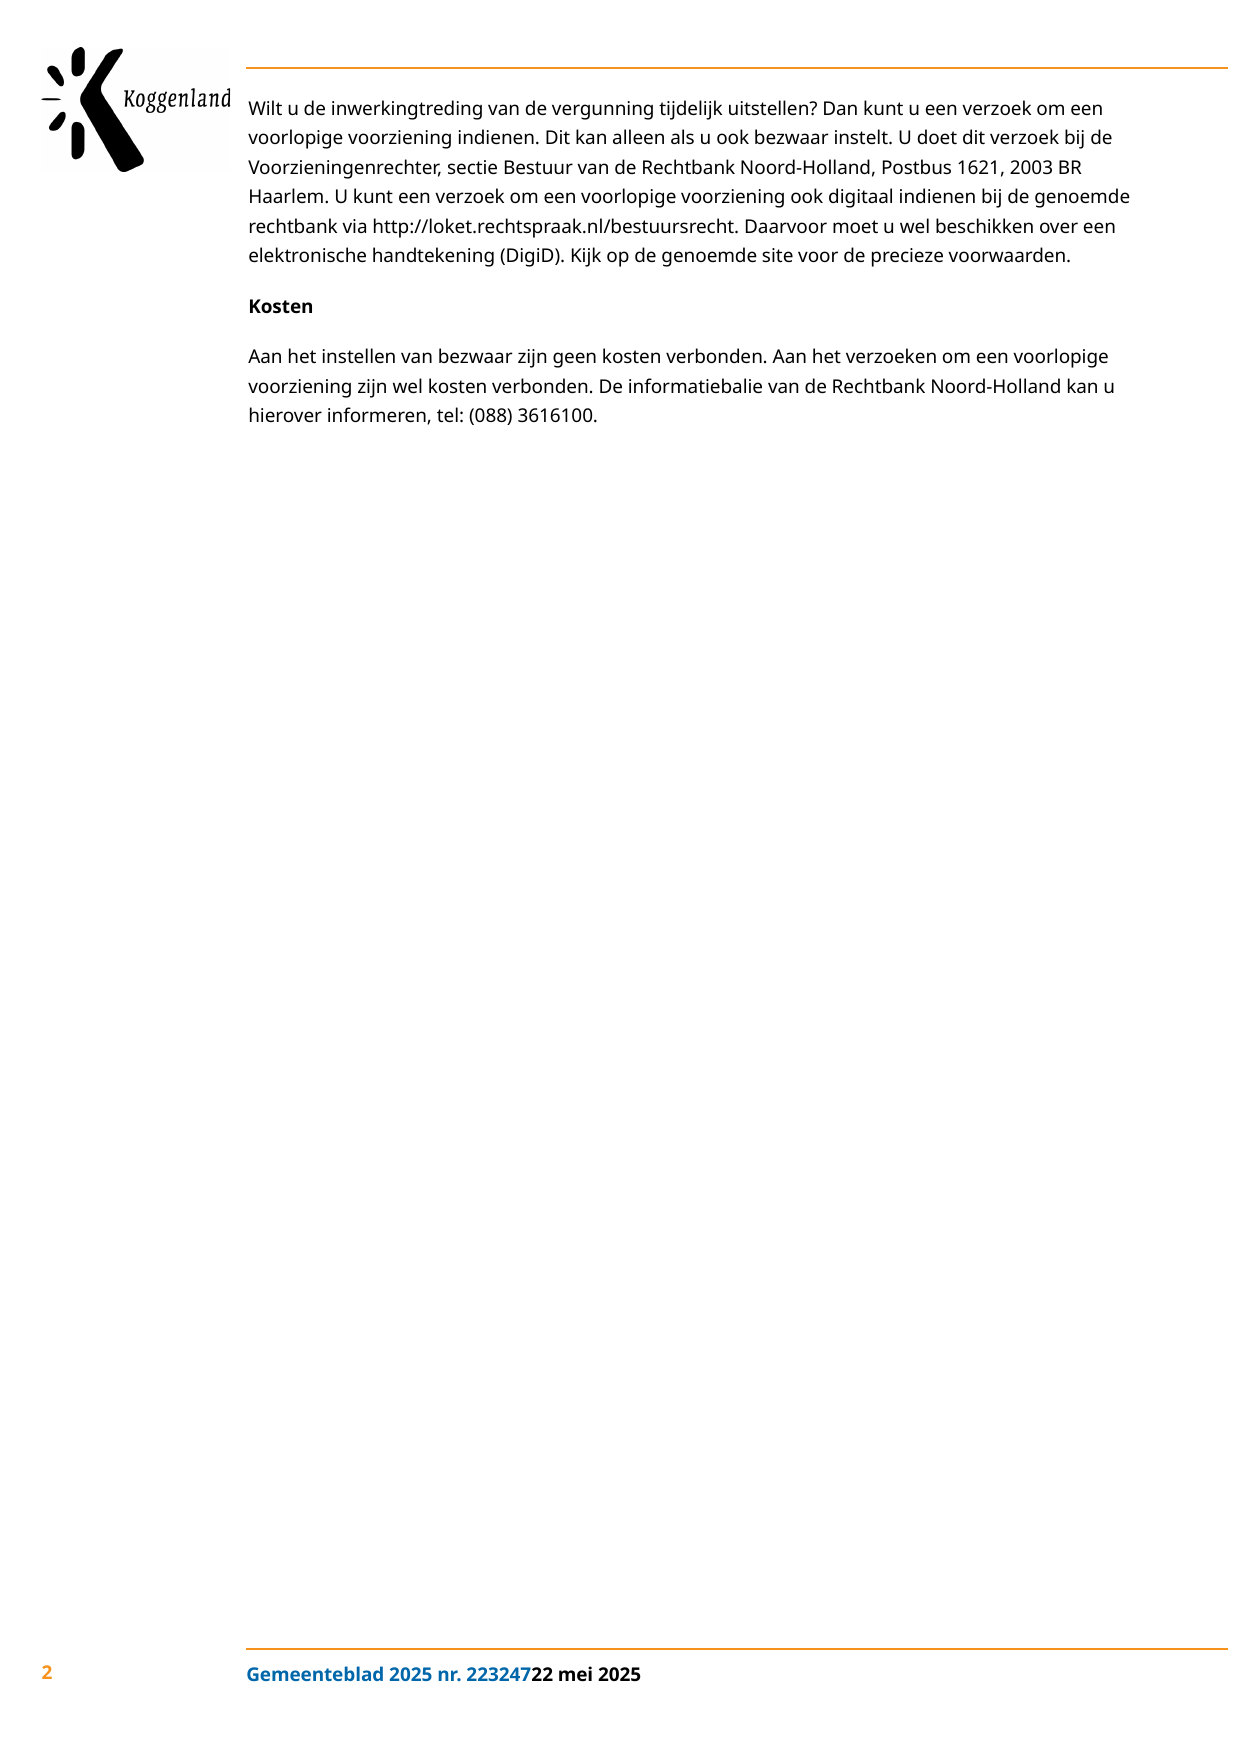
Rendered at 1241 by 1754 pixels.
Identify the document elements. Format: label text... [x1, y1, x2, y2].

picture [41, 47, 231, 172]
text Aan het instellen van bezwaar zijn geen kosten verbonden. Aan het verzoeken om een voorlopige voorziening zijn wel kosten verbonden. De informatiebalie van de Rechtbank Noord-Holland kan u hierover informeren, tel: (088) 3616100. [248, 343, 1152, 428]
text Kosten [248, 293, 1152, 319]
text Wilt u de inwerkingtreding van de vergunning tijdelijk uitstellen? Dan kunt u een verzoek om een voorlopige voorziening indienen. Dit kan alleen als u ook bezwaar instelt. U doet dit verzoek bij de Voorzieningenrechter, sectie Bestuur van de Rechtbank Noord-Holland, Postbus 1621, 2003 BR Haarlem. U kunt een verzoek om een voorlopige voorziening ook digitaal indienen bij de genoemde rechtbank via http://loket.rechtspraak.nl/bestuursrecht. Daarvoor moet u wel beschikken over een elektronische handtekening (DigiD). Kijk op de genoemde site voor de precieze voorwaarden. [248, 95, 1152, 268]
